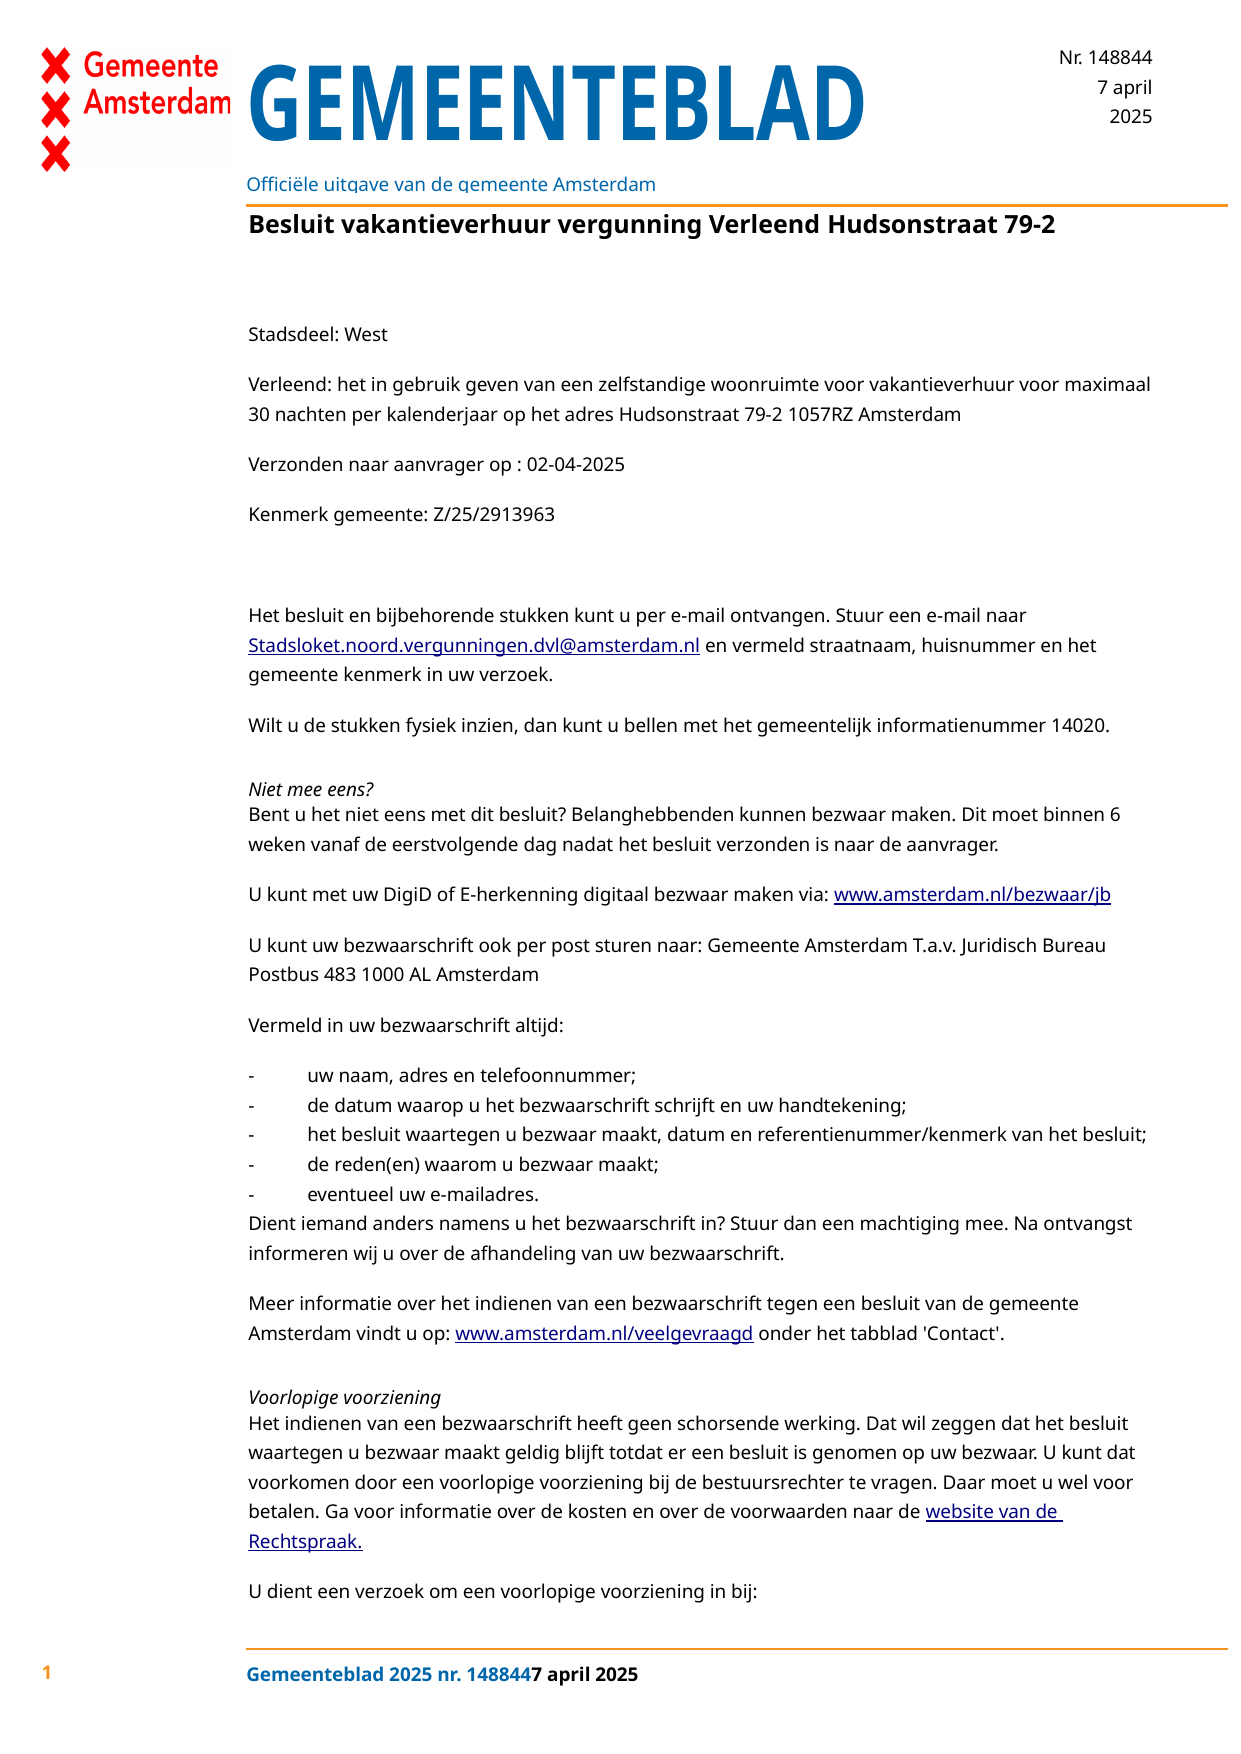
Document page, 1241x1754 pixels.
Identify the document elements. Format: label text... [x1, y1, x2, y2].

text U kunt met uw DigiD of E-herkenning digitaal bezwaar maken via: www.amsterdam.nl/bezwaar/jb [248, 882, 1152, 907]
text Verzonden naar aanvrager op : 02-04-2025 [248, 451, 1152, 477]
list eventueel uw e-mailadres. [248, 1181, 1152, 1207]
text Het indienen van een bezwaarschrift heeft geen schorsende werking. Dat wil zeggen dat het besluit waartegen u bezwaar maakt geldig blijft totdat er een besluit is genomen op uw bezwaar. U kunt dat voorkomen door een voorlopige voorziening bij de bestuursrechter te vragen. Daar moet u wel voor betalen. Ga voor informatie over de kosten en over de voorwaarden naar de website van de Rechtspraak. [248, 1410, 1152, 1554]
list uw naam, adres en telefoonnummer; [248, 1062, 1152, 1088]
list de reden(en) waarom u bezwaar maakt; [248, 1151, 1152, 1177]
list de datum waarop u het bezwaarschrift schrijft en uw handtekening; [248, 1092, 1152, 1118]
picture [41, 47, 231, 172]
list het besluit waartegen u bezwaar maakt, datum en referentienummer/kenmerk van het besluit; [248, 1122, 1152, 1147]
text Besluit vakantieverhuur vergunning Verleend Hudsonstraat 79-2 [248, 207, 1152, 241]
text Dient iemand anders namens u het bezwaarschrift in? Stuur dan een machtiging mee. Na ontvangst informeren wij u over de afhandeling van uw bezwaarschrift. [248, 1210, 1152, 1266]
text Stadsdeel: West [248, 321, 1152, 346]
text Het besluit en bijbehorende stukken kunt u per e-mail ontvangen. Stuur een e-mail naar Stadsloket.noord.vergunningen.dvl@amsterdam.nl en vermeld straatnaam, huisnummer en het gemeente kenmerk in uw verzoek. [248, 602, 1152, 687]
text U kunt uw bezwaarschrift ook per post sturen naar: Gemeente Amsterdam T.a.v. Juridisch Bureau Postbus 483 1000 AL Amsterdam [248, 932, 1152, 987]
text U dient een verzoek om een voorlopige voorziening in bij: [248, 1578, 1152, 1604]
text Meer informatie over het indienen van een bezwaarschrift tegen een besluit van de gemeente Amsterdam vindt u op: www.amsterdam.nl/veelgevraagd onder het tabblad 'Contact'. [248, 1290, 1152, 1346]
text Voorlopige voorziening [248, 1384, 1152, 1410]
text Vermeld in uw bezwaarschrift altijd: [248, 1012, 1152, 1038]
text Bent u het niet eens met dit besluit? Belanghebbenden kunnen bezwaar maken. Dit moet binnen 6 weken vanaf de eerstvolgende dag nadat het besluit verzonden is naar de aanvrager. [248, 802, 1152, 857]
text Niet mee eens? [248, 776, 1152, 802]
text Kenmerk gemeente: Z/25/2913963 [248, 502, 1152, 527]
text Verleend: het in gebruik geven van een zelfstandige woonruimte voor vakantieverhuur voor maximaal 30 nachten per kalenderjaar op het adres Hudsonstraat 79-2 1057RZ Amsterdam [248, 371, 1152, 426]
text Wilt u de stukken fysiek inzien, dan kunt u bellen met het gemeentelijk informatienummer 14020. [248, 712, 1152, 738]
